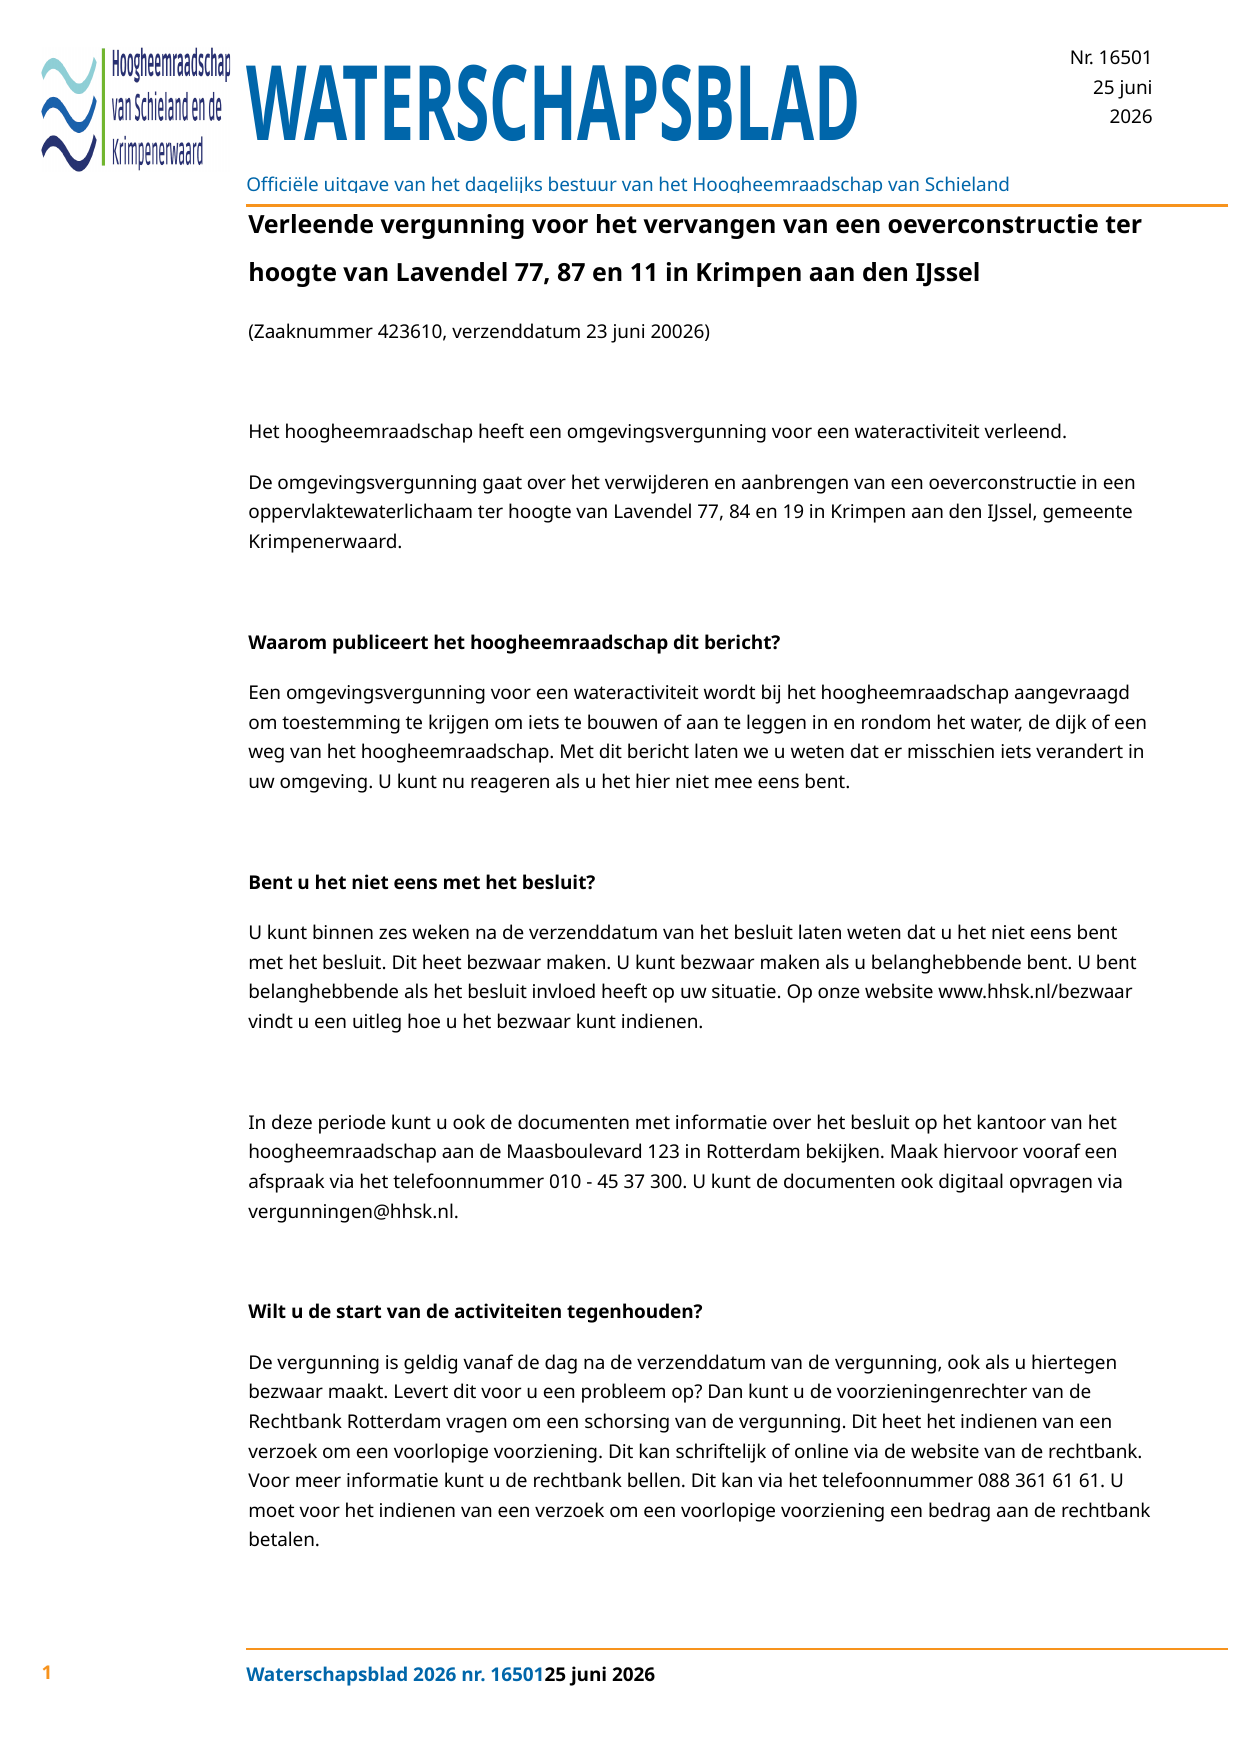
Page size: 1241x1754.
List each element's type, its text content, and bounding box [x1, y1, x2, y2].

text De omgevingsvergunning gaat over het verwijderen en aanbrengen van een oeverconstructie in een oppervlaktewaterlichaam ter hoogte van Lavendel 77, 84 en 19 in Krimpen aan den IJssel, gemeente Krimpenerwaard. [248, 469, 1152, 554]
text Verleende vergunning voor het vervangen van een oeverconstructie ter hoogte van Lavendel 77, 87 en 11 in Krimpen aan den IJssel [248, 207, 1152, 288]
text Wilt u de start van de activiteiten tegenhouden? [248, 1299, 1152, 1324]
text Waarom publiceert het hoogheemraadschap dit bericht? [248, 629, 1152, 655]
picture [41, 47, 231, 172]
text Bent u het niet eens met het besluit? [248, 869, 1152, 895]
text Een omgevingsvergunning voor een wateractiviteit wordt bij het hoogheemraadschap aangevraagd om toestemming te krijgen om iets te bouwen of aan te leggen in en rondom het water, de dijk of een weg van het hoogheemraadschap. Met dit bericht laten we u weten dat er misschien iets verandert in uw omgeving. U kunt nu reageren als u het hier niet mee eens bent. [248, 679, 1152, 794]
text (Zaaknummer 423610, verzenddatum 23 juni 20026) [248, 318, 1152, 344]
text Het hoogheemraadschap heeft een omgevingsvergunning voor een wateractiviteit verleend. [248, 419, 1152, 444]
text In deze periode kunt u ook de documenten met informatie over het besluit op het kantoor van het hoogheemraadschap aan de Maasboulevard 123 in Rotterdam bekijken. Maak hiervoor vooraf een afspraak via het telefoonnummer 010 - 45 37 300. U kunt de documenten ook digitaal opvragen via vergunningen@hhsk.nl. [248, 1109, 1152, 1224]
text U kunt binnen zes weken na de verzenddatum van het besluit laten weten dat u het niet eens bent met het besluit. Dit heet bezwaar maken. U kunt bezwaar maken als u belanghebbende bent. U bent belanghebbende als het besluit invloed heeft op uw situatie. Op onze website www.hhsk.nl/bezwaar vindt u een uitleg hoe u het bezwaar kunt indienen. [248, 919, 1152, 1034]
text De vergunning is geldig vanaf de dag na de verzenddatum van de vergunning, ook als u hiertegen bezwaar maakt. Levert dit voor u een probleem op? Dan kunt u de voorzieningenrechter van de Rechtbank Rotterdam vragen om een schorsing van de vergunning. Dit heet het indienen van een verzoek om een voorlopige voorziening. Dit kan schriftelijk of online via de website van de rechtbank. Voor meer informatie kunt u de rechtbank bellen. Dit kan via het telefoonnummer 088 361 61 61. U moet voor het indienen van een verzoek om een voorlopige voorziening een bedrag aan de rechtbank betalen. [248, 1349, 1152, 1552]
